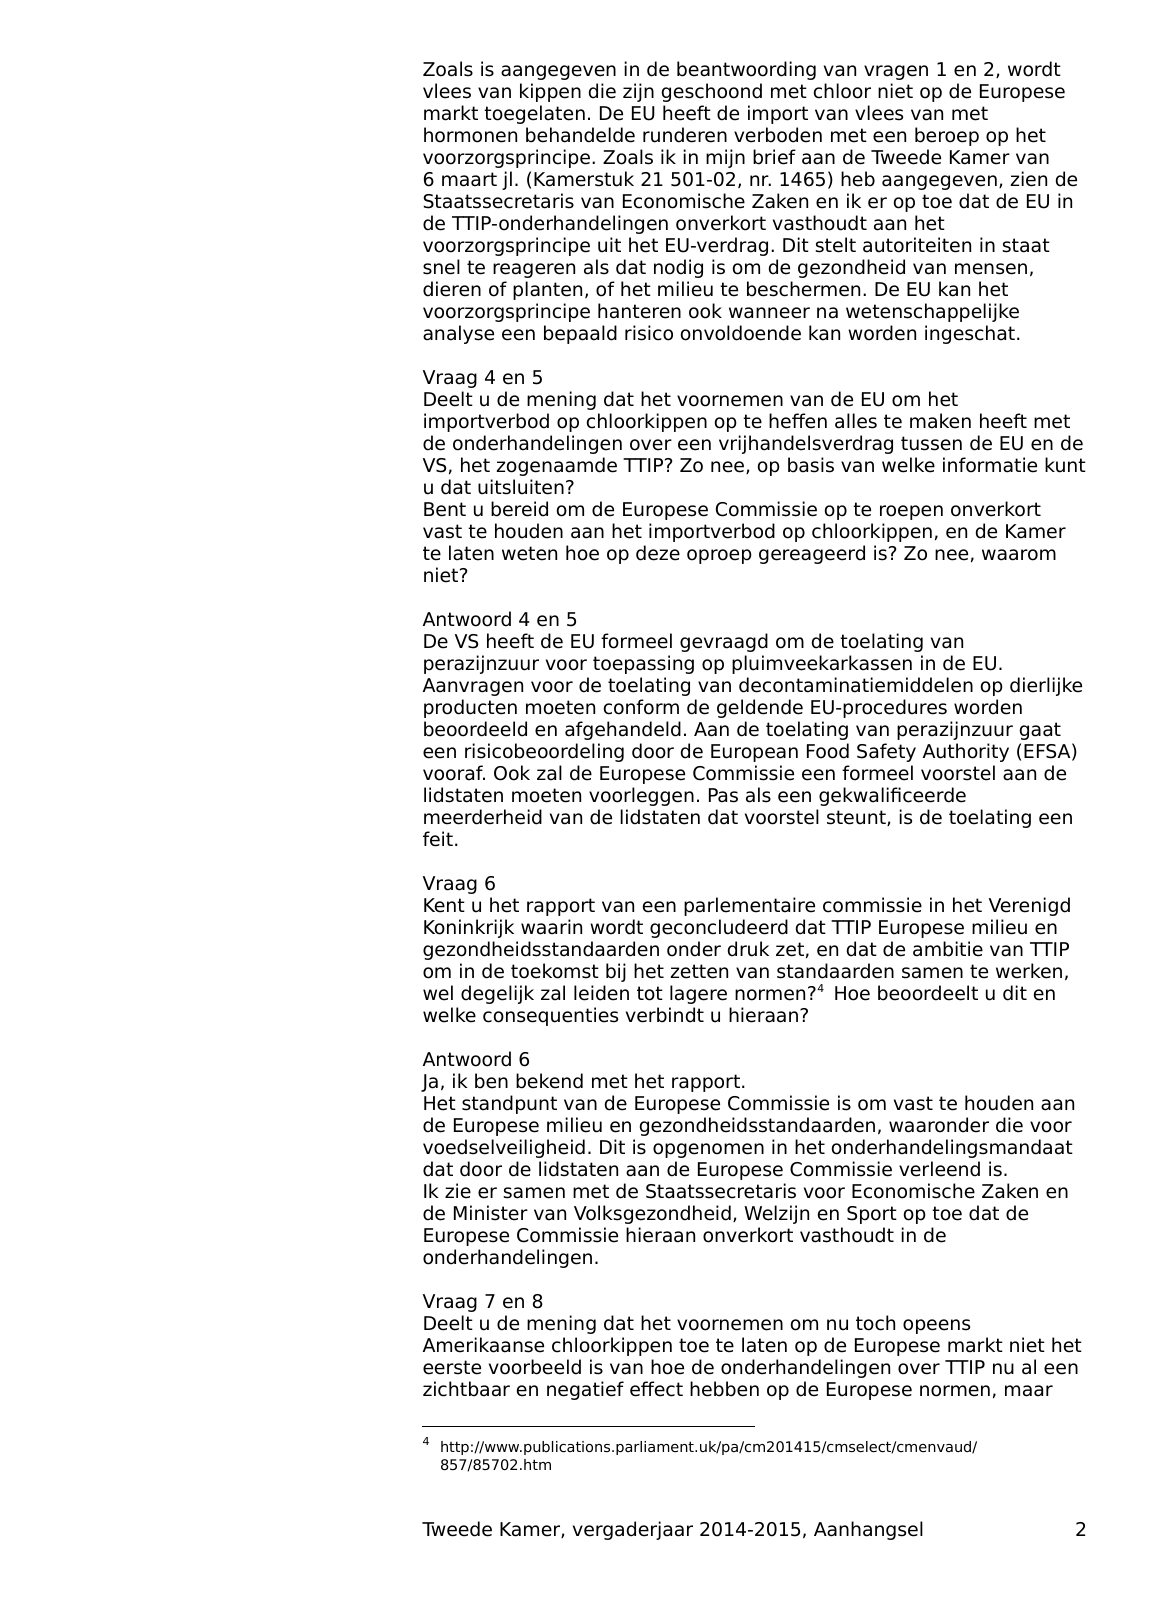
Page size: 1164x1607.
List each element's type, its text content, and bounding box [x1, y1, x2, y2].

text De VS heeft de EU formeel gevraagd om de toelating van perazijnzuur voor toepassing op pluimveekarkassen in de EU. Aanvragen voor de toelating van decontaminatiemiddelen op dierlijke producten moeten conform de geldende EU-procedures worden beoordeeld en afgehandeld. Aan de toelating van perazijnzuur gaat een risicobeoordeling door de European Food Safety Authority (EFSA) vooraf. Ook zal de Europese Commissie een formeel voorstel aan de lidstaten moeten voorleggen. Pas als een gekwalificeerde meerderheid van de lidstaten dat voorstel steunt, is de toelating een feit. [422, 631, 1087, 851]
text Deelt u de mening dat het voornemen van de EU om het importverbod op chloorkippen op te heffen alles te maken heeft met de onderhandelingen over een vrijhandelsverdrag tussen de EU en de VS, het zogenaamde TTIP? Zo nee, op basis van welke informatie kunt u dat uitsluiten? [422, 389, 1087, 499]
text Deelt u de mening dat het voornemen om nu toch opeens Amerikaanse chloorkippen toe te laten op de Europese markt niet het eerste voorbeeld is van hoe de onderhandelingen over TTIP nu al een zichtbaar en negatief effect hebben op de Europese normen, maar [422, 1313, 1087, 1401]
text Vraag 7 en 8 [422, 1291, 1087, 1313]
text Zoals is aangegeven in de beantwoording van vragen 1 en 2, wordt vlees van kippen die zijn geschoond met chloor niet op de Europese markt toegelaten. De EU heeft de import van vlees van met hormonen behandelde runderen verboden met een beroep op het voorzorgsprincipe. Zoals ik in mijn brief aan de Tweede Kamer van 6 maart jl. (Kamerstuk 21 501-02, nr. 1465) heb aangegeven, zien de Staatssecretaris van Economische Zaken en ik er op toe dat de EU in de TTIP-onderhandelingen onverkort vasthoudt aan het voorzorgsprincipe uit het EU-verdrag. Dit stelt autoriteiten in staat snel te reageren als dat nodig is om de gezondheid van mensen, dieren of planten, of het milieu te beschermen. De EU kan het voorzorgsprincipe hanteren ook wanneer na wetenschappelijke analyse een bepaald risico onvoldoende kan worden ingeschat. [422, 59, 1087, 345]
text Antwoord 6 [422, 1049, 1087, 1071]
text Vraag 4 en 5 [422, 367, 1087, 389]
text Ja, ik ben bekend met het rapport. [422, 1071, 1087, 1093]
text Vraag 6 [422, 873, 1087, 895]
text Antwoord 4 en 5 [422, 609, 1087, 631]
text Het standpunt van de Europese Commissie is om vast te houden aan de Europese milieu en gezondheidsstandaarden, waaronder die voor voedselveiligheid. Dit is opgenomen in het onderhandelingsmandaat dat door de lidstaten aan de Europese Commissie verleend is. [422, 1093, 1087, 1181]
text Kent u het rapport van een parlementaire commissie in het Verenigd Koninkrijk waarin wordt geconcludeerd dat TTIP Europese milieu en gezondheidsstandaarden onder druk zet, en dat de ambitie van TTIP om in de toekomst bij het zetten van standaarden samen te werken, wel degelijk zal leiden tot lagere normen? Hoe beoordeelt u dit en welke consequenties verbindt u hieraan? [422, 895, 1087, 1027]
text Ik zie er samen met de Staatssecretaris voor Economische Zaken en de Minister van Volksgezondheid, Welzijn en Sport op toe dat de Europese Commissie hieraan onverkort vasthoudt in de onderhandelingen. [422, 1181, 1087, 1269]
text Bent u bereid om de Europese Commissie op te roepen onverkort vast te houden aan het importverbod op chloorkippen, en de Kamer te laten weten hoe op deze oproep gereageerd is? Zo nee, waarom niet? [422, 499, 1087, 587]
text http://www.publications.parliament.uk/pa/cm201415/cmselect/cmenvaud/857/85702.htm [422, 1435, 1087, 1474]
